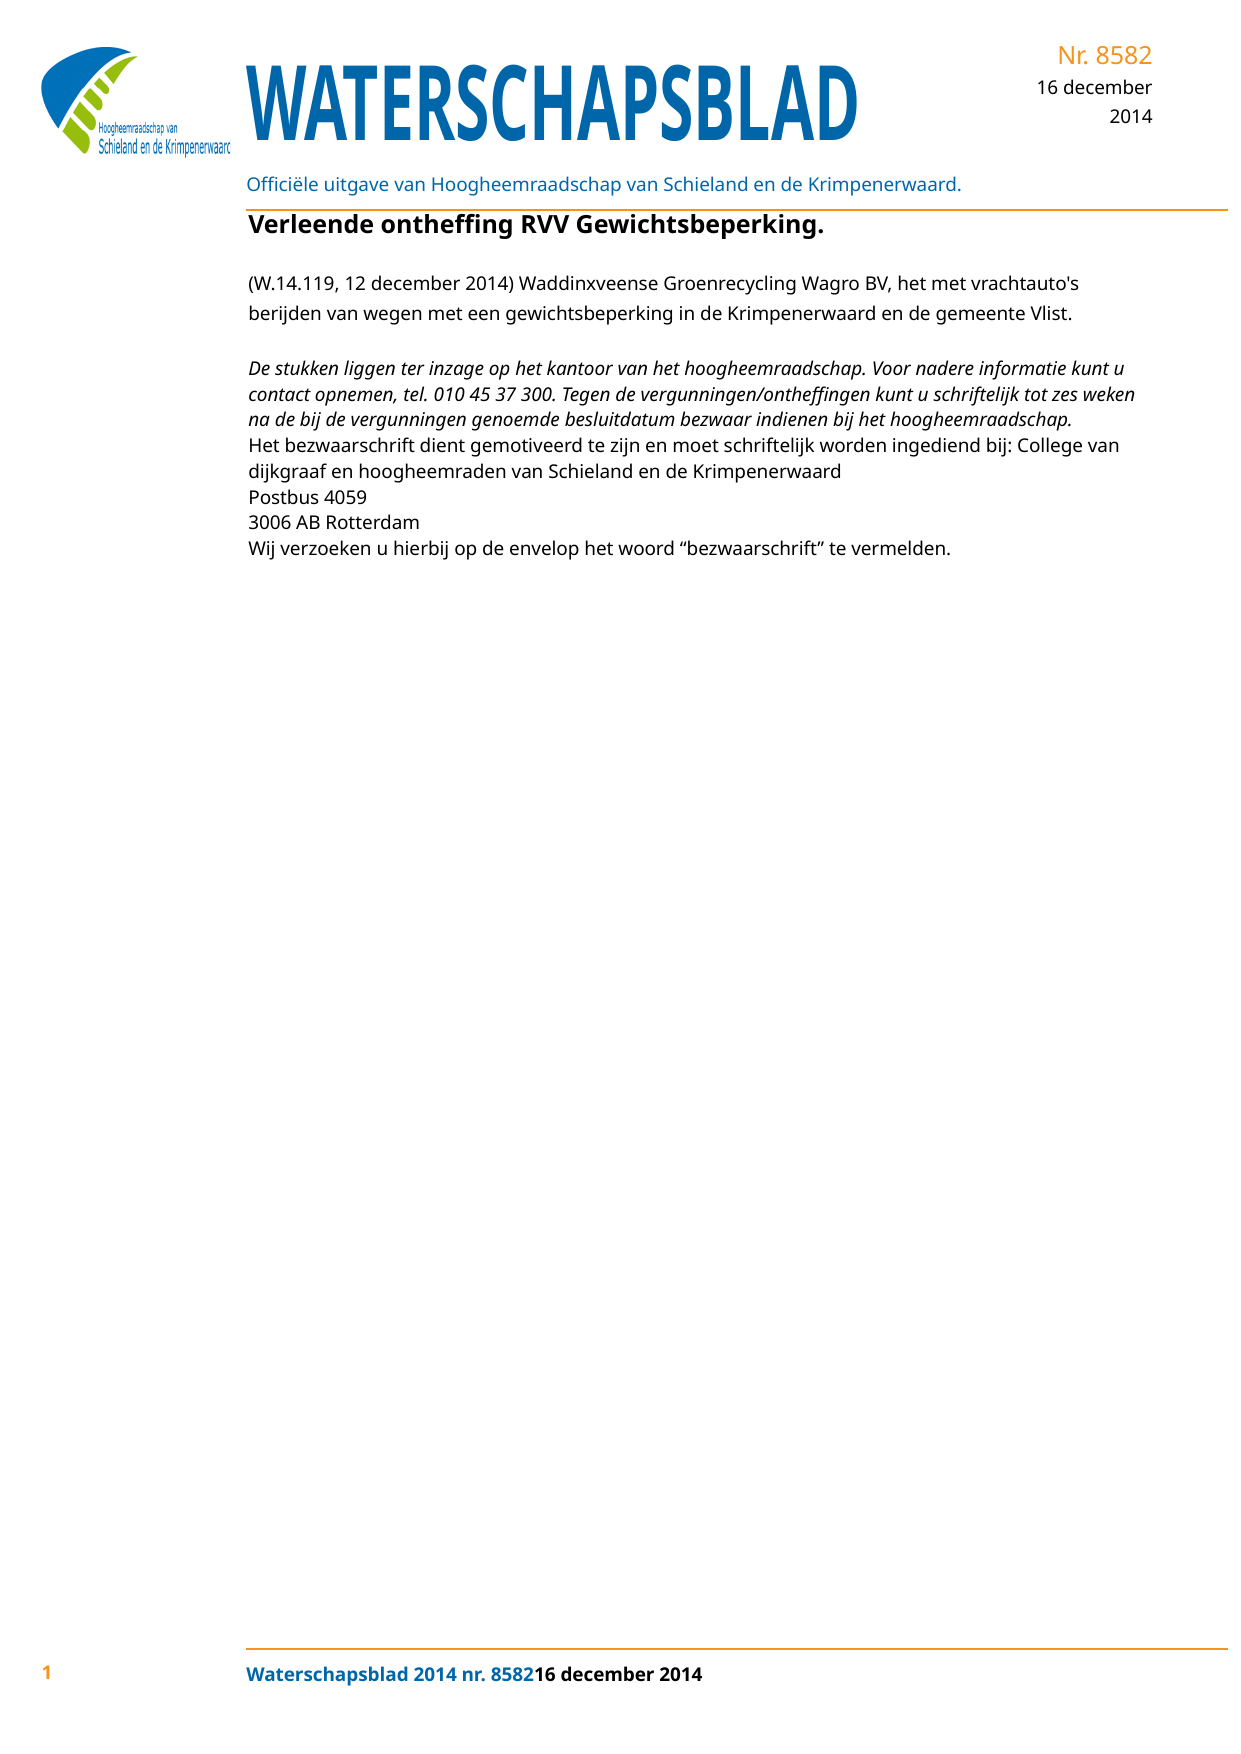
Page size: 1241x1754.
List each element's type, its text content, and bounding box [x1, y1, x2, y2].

text Postbus 4059 [248, 484, 1152, 509]
text Het bezwaarschrift dient gemotiveerd te zijn en moet schriftelijk worden ingediend bij: College van dijkgraaf en hoogheemraden van Schieland en de Krimpenerwaard [248, 432, 1152, 484]
text Wij verzoeken u hierbij op de envelop het woord “bezwaarschrift” te vermelden. [248, 535, 1152, 561]
text De stukken liggen ter inzage op het kantoor van het hoogheemraadschap. Voor nadere informatie kunt u contact opnemen, tel. 010 45 37 300. Tegen de vergunningen/ontheffingen kunt u schriftelijk tot zes weken na de bij de vergunningen genoemde besluitdatum bezwaar indienen bij het hoogheemraadschap. [248, 355, 1152, 432]
text 3006 AB Rotterdam [248, 509, 1152, 535]
text (W.14.119, 12 december 2014) Waddinxveense Groenrecycling Wagro BV, het met vrachtauto's berijden van wegen met een gewichtsbeperking in de Krimpenerwaard en de gemeente Vlist. [248, 270, 1152, 326]
picture [41, 47, 231, 172]
text Verleende ontheffing RVV Gewichtsbeperking. [248, 211, 1152, 241]
